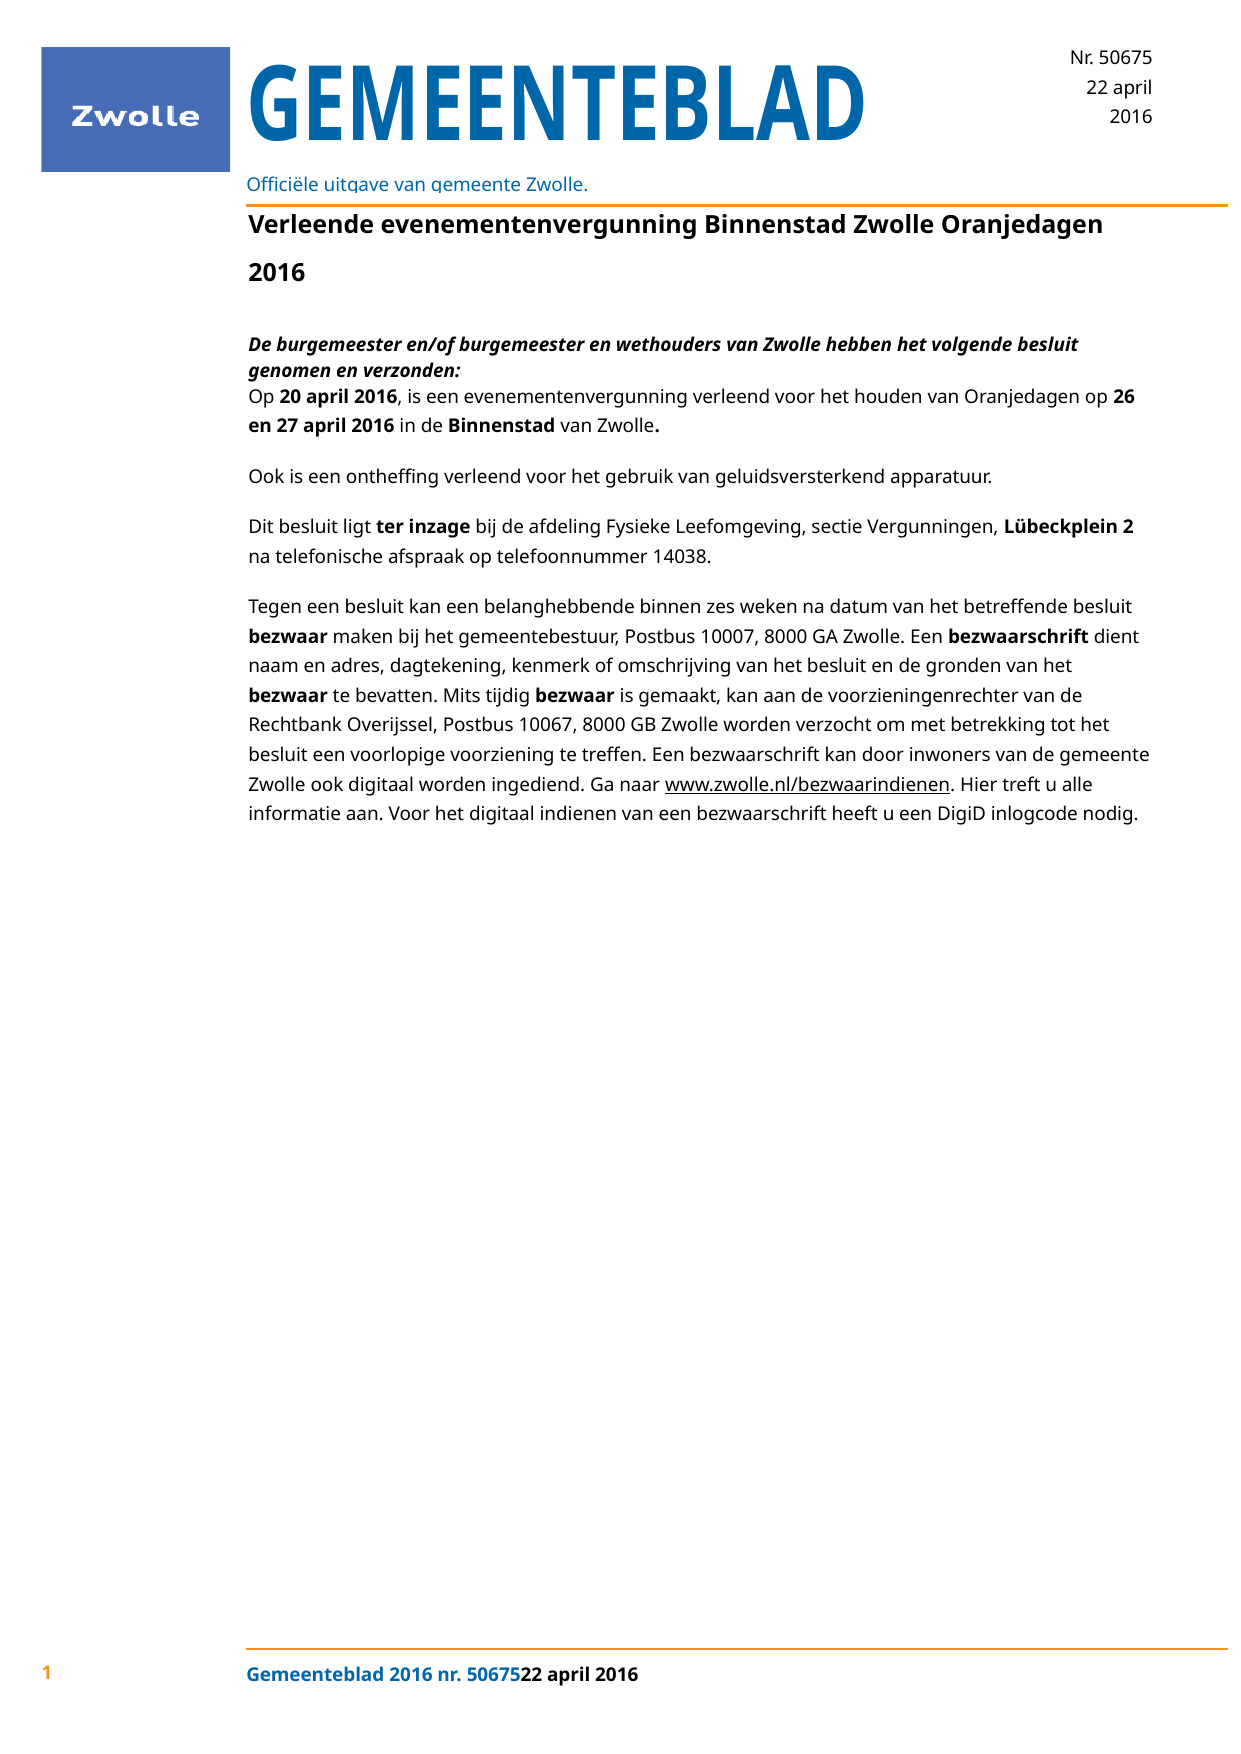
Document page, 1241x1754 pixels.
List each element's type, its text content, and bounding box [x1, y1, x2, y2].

text Tegen een besluit kan een belanghebbende binnen zes weken na datum van het betreffende besluit bezwaar maken bij het gemeentebestuur, Postbus 10007, 8000 GA Zwolle. Een bezwaarschrift dient naam en adres, dagtekening, kenmerk of omschrijving van het besluit en de gronden van het bezwaar te bevatten. Mits tijdig bezwaar is gemaakt, kan aan de voorzieningenrechter van de Rechtbank Overijssel, Postbus 10067, 8000 GB Zwolle worden verzocht om met betrekking tot het besluit een voorlopige voorziening te treffen. Een bezwaarschrift kan door inwoners van de gemeente Zwolle ook digitaal worden ingediend. Ga naar www.zwolle.nl/bezwaarindienen. Hier treft u alle informatie aan. Voor het digitaal indienen van een bezwaarschrift heeft u een DigiD inlogcode nodig. [248, 593, 1152, 826]
text Op 20 april 2016, is een evenementenvergunning verleend voor het houden van Oranjedagen op 26 en 27 april 2016 in de Binnenstad van Zwolle. [248, 383, 1152, 438]
text Ook is een ontheffing verleend voor het gebruik van geluidsversterkend apparatuur. [248, 463, 1152, 489]
text Dit besluit ligt ter inzage bij de afdeling Fysieke Leefomgeving, sectie Vergunningen, Lübeckplein 2 na telefonische afspraak op telefoonnummer 14038. [248, 513, 1152, 569]
picture [41, 47, 231, 172]
text Verleende evenementenvergunning Binnenstad Zwolle Oranjedagen 2016 [248, 207, 1152, 288]
text De burgemeester en/of burgemeester en wethouders van Zwolle hebben het volgende besluit genomen en verzonden: [248, 331, 1152, 383]
